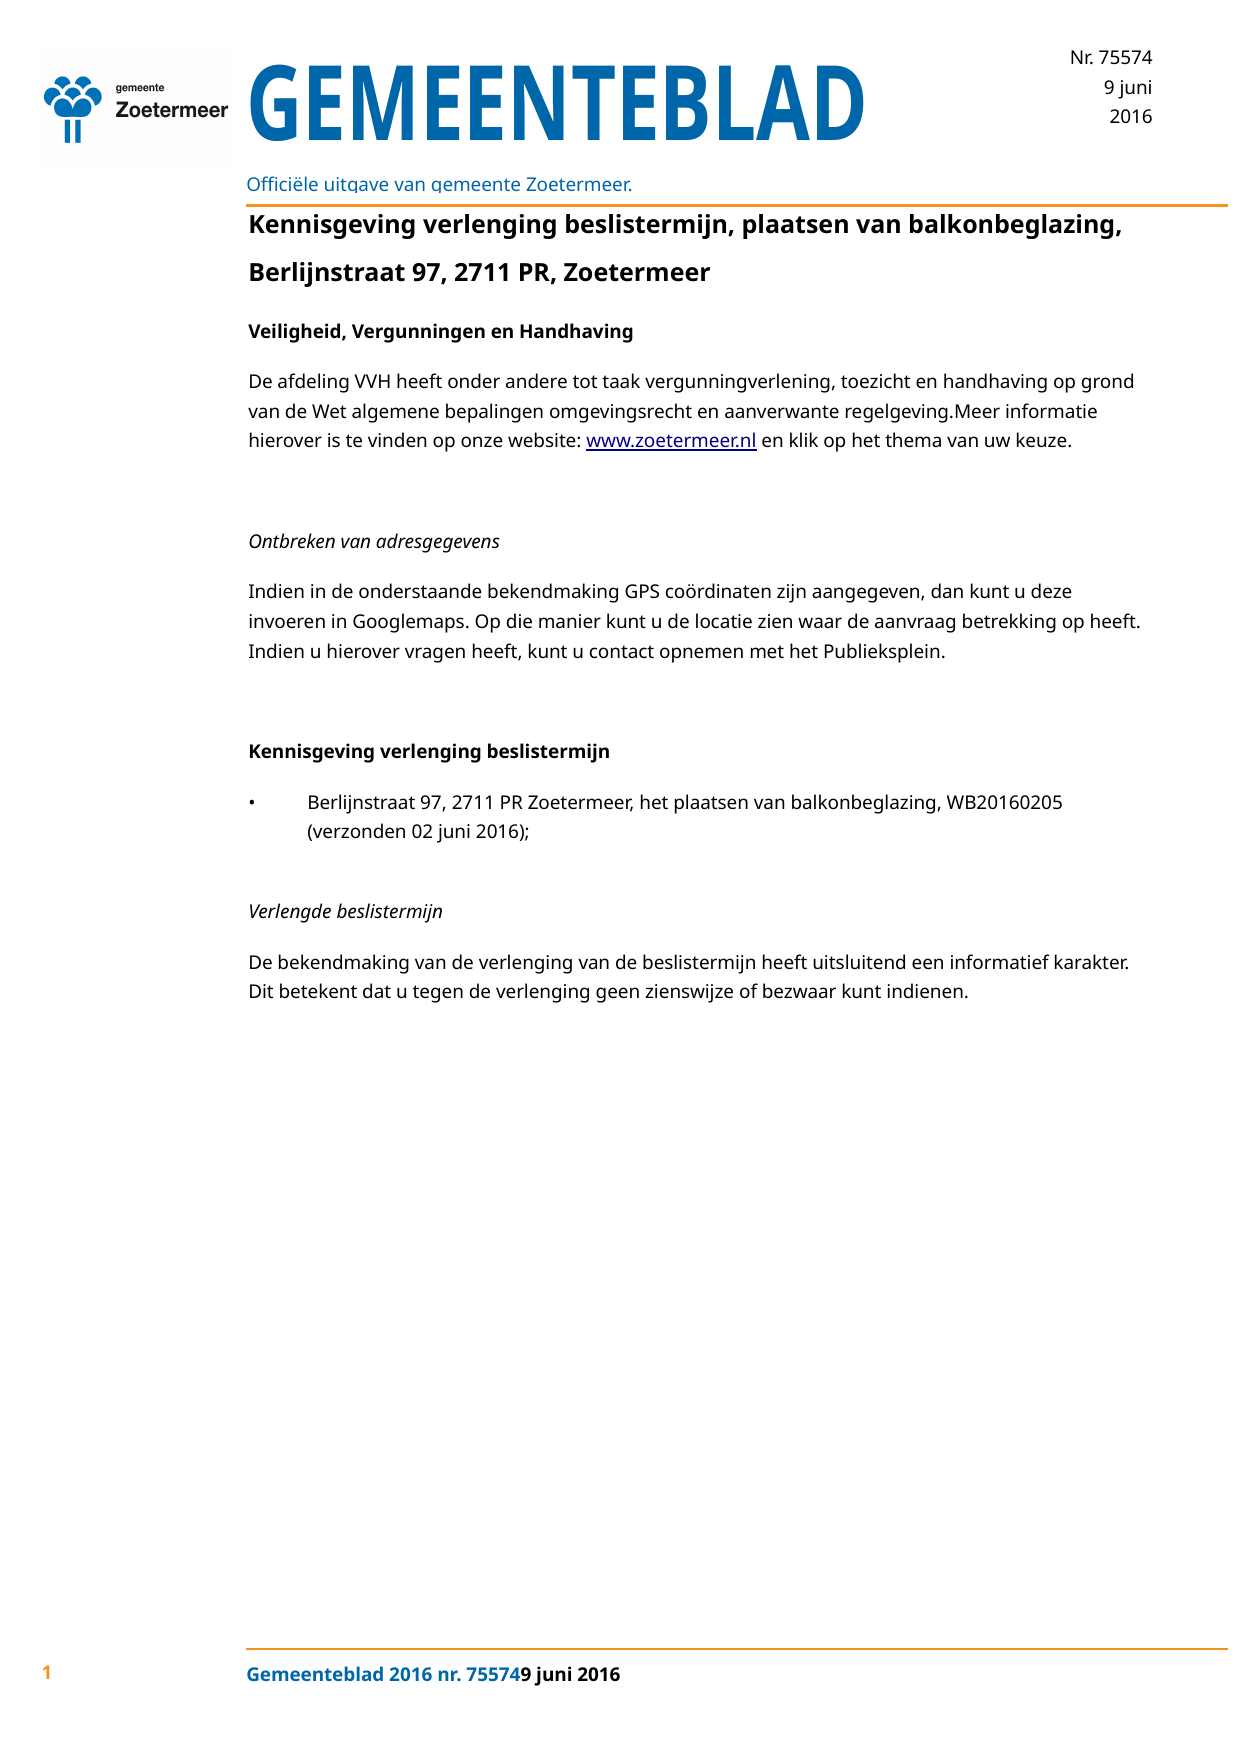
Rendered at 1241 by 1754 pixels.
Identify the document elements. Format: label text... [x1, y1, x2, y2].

text Veiligheid, Vergunningen en Handhaving [248, 318, 1152, 344]
text De bekendmaking van de verlenging van de beslistermijn heeft uitsluitend een informatief karakter. Dit betekent dat u tegen de verlenging geen zienswijze of bezwaar kunt indienen. [248, 949, 1152, 1004]
text Ontbreken van adresgegevens [248, 528, 1152, 554]
text Indien in de onderstaande bekendmaking GPS coördinaten zijn aangegeven, dan kunt u deze invoeren in Googlemaps. Op die manier kunt u de locatie zien waar de aanvraag betrekking op heeft. Indien u hierover vragen heeft, kunt u contact opnemen met het Publieksplein. [248, 579, 1152, 664]
list Berlijnstraat 97, 2711 PR Zoetermeer, het plaatsen van balkonbeglazing, WB20160205 (verzonden 02 juni 2016); [248, 789, 1152, 844]
text Verlengde beslistermijn [248, 899, 1152, 924]
picture [41, 47, 231, 172]
text Kennisgeving verlenging beslistermijn, plaatsen van balkonbeglazing, Berlijnstraat 97, 2711 PR, Zoetermeer [248, 207, 1152, 288]
text De afdeling VVH heeft onder andere tot taak vergunningverlening, toezicht en handhaving op grond van de Wet algemene bepalingen omgevingsrecht en aanverwante regelgeving.Meer informatie hierover is te vinden op onze website: www.zoetermeer.nl en klik op het thema van uw keuze. [248, 368, 1152, 453]
text Kennisgeving verlenging beslistermijn [248, 739, 1152, 764]
